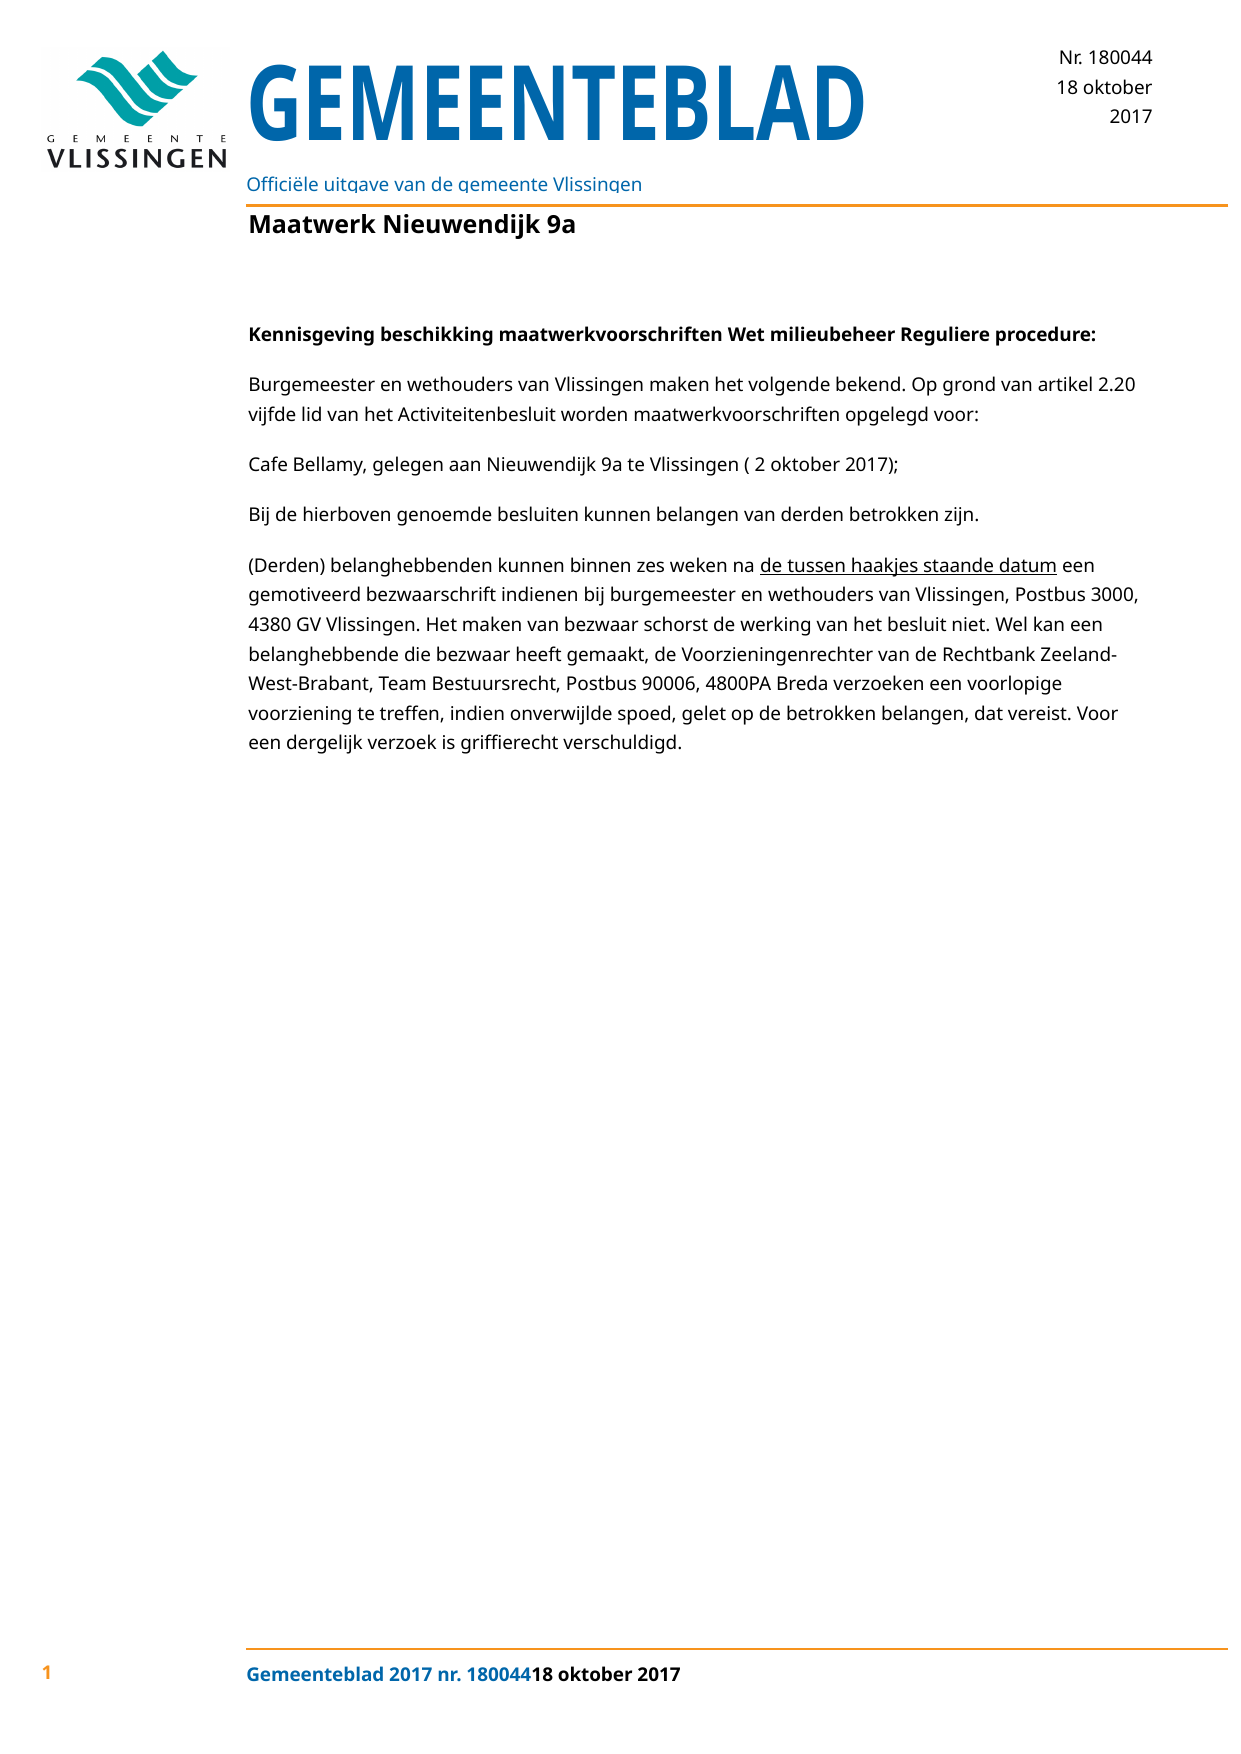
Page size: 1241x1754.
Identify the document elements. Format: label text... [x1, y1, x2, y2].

text Cafe Bellamy, gelegen aan Nieuwendijk 9a te Vlissingen ( 2 oktober 2017); [248, 451, 1152, 477]
text Maatwerk Nieuwendijk 9a [248, 207, 1152, 241]
text (Derden) belanghebbenden kunnen binnen zes weken na de tussen haakjes staande datum een gemotiveerd bezwaarschrift indienen bij burgemeester en wethouders van Vlissingen, Postbus 3000, 4380 GV Vlissingen. Het maken van bezwaar schorst de werking van het besluit niet. Wel kan een belanghebbende die bezwaar heeft gemaakt, de Voorzieningenrechter van de Rechtbank Zeeland-West-Brabant, Team Bestuursrecht, Postbus 90006, 4800PA Breda verzoeken een voorlopige voorziening te treffen, indien onverwijlde spoed, gelet op de betrokken belangen, dat vereist. Voor een dergelijk verzoek is griffierecht verschuldigd. [248, 552, 1152, 755]
text Kennisgeving beschikking maatwerkvoorschriften Wet milieubeheer Reguliere procedure: [248, 321, 1152, 346]
picture [41, 47, 231, 172]
text Burgemeester en wethouders van Vlissingen maken het volgende bekend. Op grond van artikel 2.20 vijfde lid van het Activiteitenbesluit worden maatwerkvoorschriften opgelegd voor: [248, 371, 1152, 426]
text Bij de hierboven genoemde besluiten kunnen belangen van derden betrokken zijn. [248, 502, 1152, 527]
